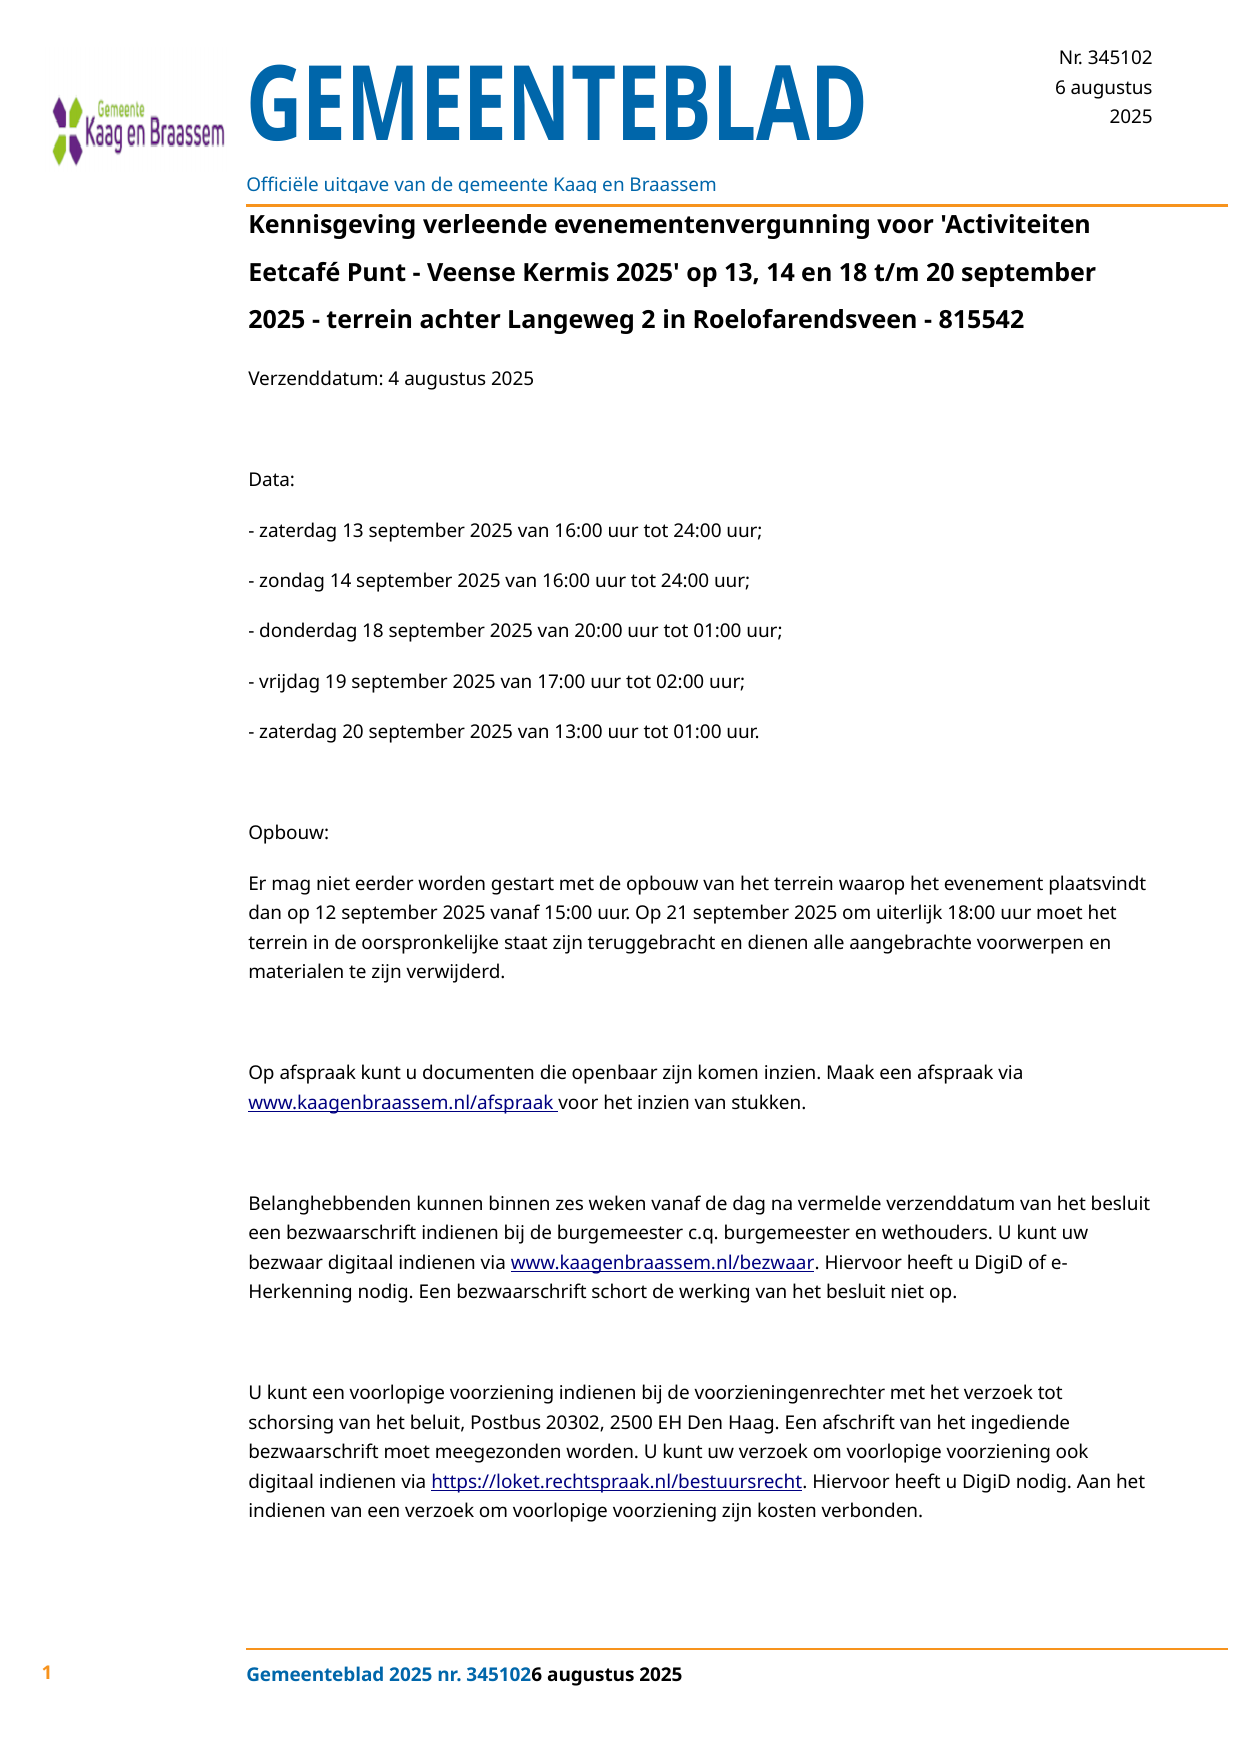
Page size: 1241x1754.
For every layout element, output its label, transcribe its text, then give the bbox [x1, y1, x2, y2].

picture [41, 47, 231, 172]
text Er mag niet eerder worden gestart met de opbouw van het terrein waarop het evenement plaatsvindt dan op 12 september 2025 vanaf 15:00 uur. Op 21 september 2025 om uiterlijk 18:00 uur moet het terrein in de oorspronkelijke staat zijn teruggebracht en dienen alle aangebrachte voorwerpen en materialen te zijn verwijderd. [248, 870, 1152, 984]
text U kunt een voorlopige voorziening indienen bij de voorzieningenrechter met het verzoek tot schorsing van het beluit, Postbus 20302, 2500 EH Den Haag. Een afschrift van het ingediende bezwaarschrift moet meegezonden worden. U kunt uw verzoek om voorlopige voorziening ook digitaal indienen via https://loket.rechtspraak.nl/bestuursrecht. Hiervoor heeft u DigiD nodig. Aan het indienen van een verzoek om voorlopige voorziening zijn kosten verbonden. [248, 1379, 1152, 1523]
text Belanghebbenden kunnen binnen zes weken vanaf de dag na vermelde verzenddatum van het besluit een bezwaarschrift indienen bij de burgemeester c.q. burgemeester en wethouders. U kunt uw bezwaar digitaal indienen via www.kaagenbraassem.nl/bezwaar. Hiervoor heeft u DigiD of e-Herkenning nodig. Een bezwaarschrift schort de werking van het besluit niet op. [248, 1190, 1152, 1304]
text - zondag 14 september 2025 van 16:00 uur tot 24:00 uur; [248, 567, 1152, 593]
text Kennisgeving verleende evenementenvergunning voor 'Activiteiten Eetcafé Punt - Veense Kermis 2025' op 13, 14 en 18 t/m 20 september 2025 - terrein achter Langeweg 2 in Roelofarendsveen - 815542 [248, 207, 1152, 336]
text - vrijdag 19 september 2025 van 17:00 uur tot 02:00 uur; [248, 668, 1152, 694]
text Verzenddatum: 4 augustus 2025 [248, 366, 1152, 391]
text Op afspraak kunt u documenten die openbaar zijn komen inzien. Maak een afspraak via www.kaagenbraassem.nl/afspraak voor het inzien van stukken. [248, 1059, 1152, 1114]
text - zaterdag 20 september 2025 van 13:00 uur tot 01:00 uur. [248, 718, 1152, 744]
text Data: [248, 466, 1152, 492]
text Opbouw: [248, 819, 1152, 845]
text - donderdag 18 september 2025 van 20:00 uur tot 01:00 uur; [248, 618, 1152, 643]
text - zaterdag 13 september 2025 van 16:00 uur tot 24:00 uur; [248, 517, 1152, 542]
